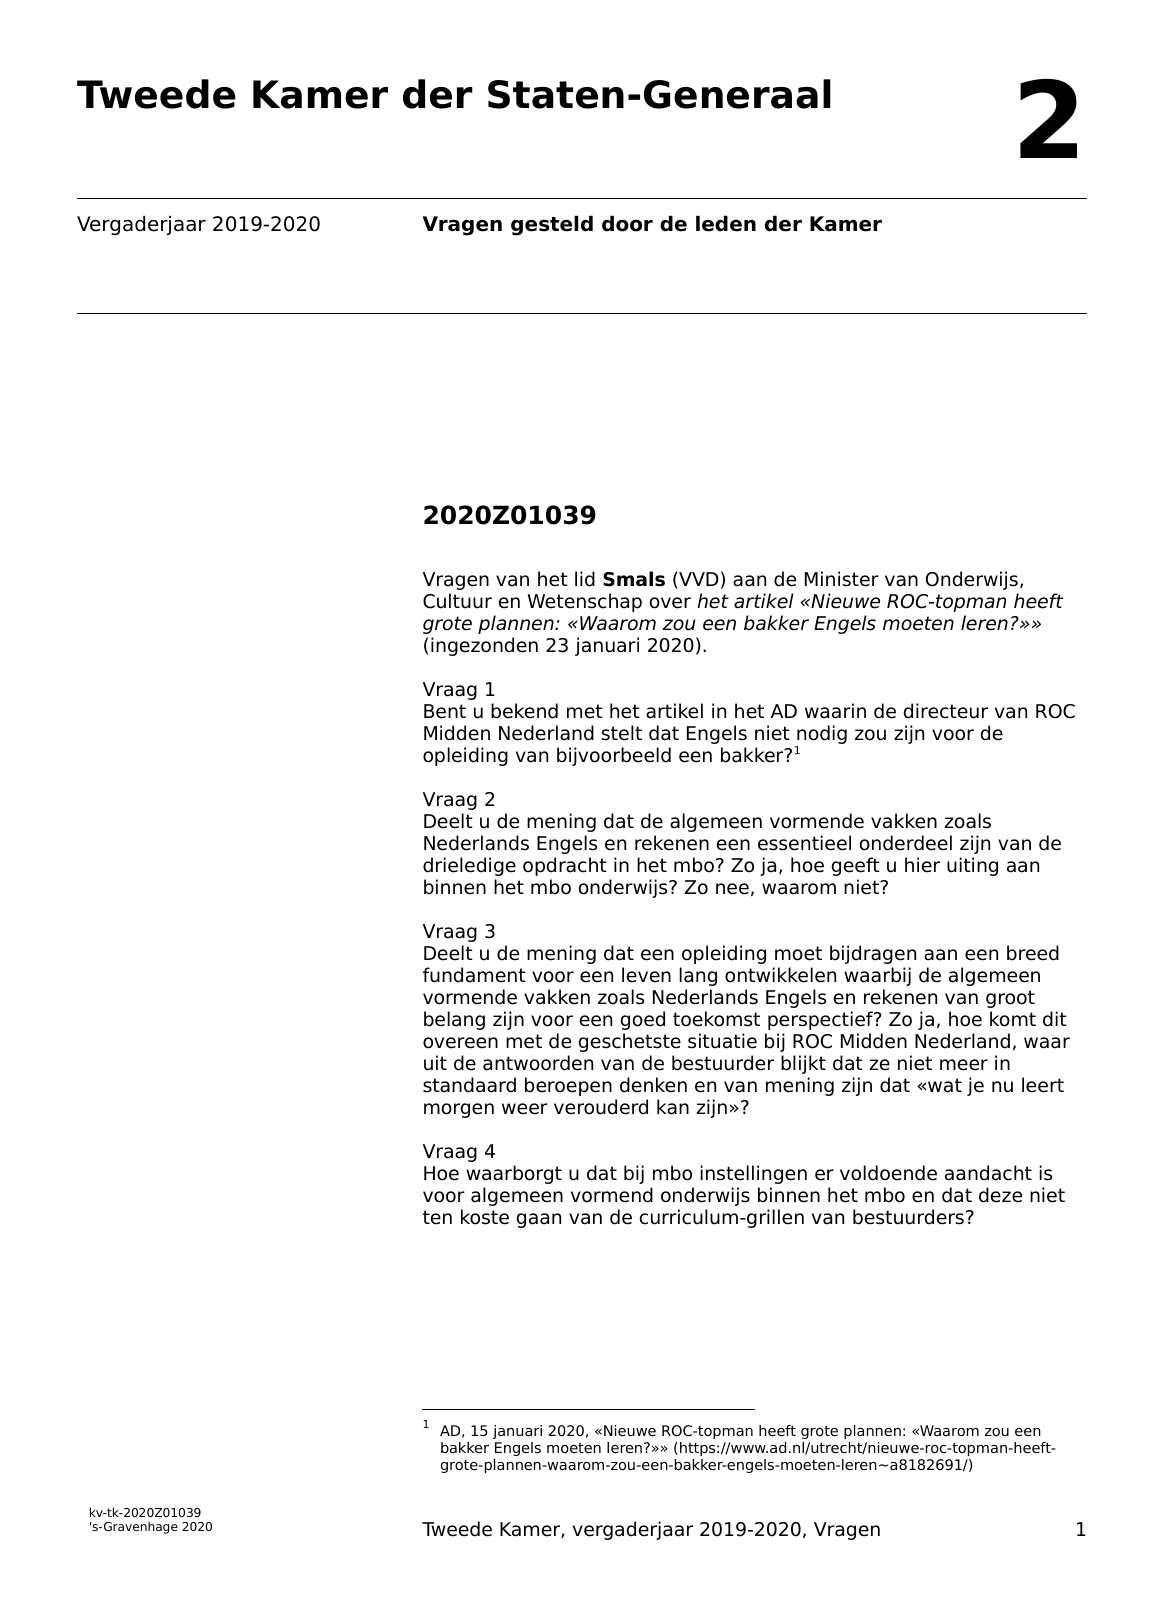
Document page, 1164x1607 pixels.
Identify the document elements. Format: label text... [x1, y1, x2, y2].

text Vraag 3 [422, 921, 1087, 943]
text kv-tk-2020Z01039 [88, 1506, 323, 1520]
text Bent u bekend met het artikel in het AD waarin de directeur van ROC Midden Nederland stelt dat Engels niet nodig zou zijn voor de opleiding van bijvoorbeeld een bakker? [422, 701, 1087, 767]
table_header 2 [886, 59, 1087, 198]
text Vraag 1 [422, 679, 1087, 701]
text 2020Z01039 [422, 501, 1087, 531]
text Hoe waarborgt u dat bij mbo instellingen er voldoende aandacht is voor algemeen vormend onderwijs binnen het mbo en dat deze niet ten koste gaan van de curriculum-grillen van bestuurders? [422, 1163, 1087, 1229]
table_cell Vragen gesteld door de leden der Kamer [422, 199, 1087, 313]
text Vraag 2 [422, 789, 1087, 811]
table_header Tweede Kamer der Staten-Generaal [77, 59, 886, 198]
text Vragen van het lid Smals (VVD) aan de Minister van Onderwijs, Cultuur en Wetenschap over het artikel «Nieuwe ROC-topman heeft grote plannen: «Waarom zou een bakker Engels moeten leren?»» (ingezonden 23 januari 2020). [422, 569, 1087, 657]
text Deelt u de mening dat de algemeen vormende vakken zoals Nederlands Engels en rekenen een essentieel onderdeel zijn van de drieledige opdracht in het mbo? Zo ja, hoe geeft u hier uiting aan binnen het mbo onderwijs? Zo nee, waarom niet? [422, 811, 1087, 899]
text 's-Gravenhage 2020 [88, 1520, 323, 1534]
text Deelt u de mening dat een opleiding moet bijdragen aan een breed fundament voor een leven lang ontwikkelen waarbij de algemeen vormende vakken zoals Nederlands Engels en rekenen van groot belang zijn voor een goed toekomst perspectief? Zo ja, hoe komt dit overeen met de geschetste situatie bij ROC Midden Nederland, waar uit de antwoorden van de bestuurder blijkt dat ze niet meer in standaard beroepen denken en van mening zijn dat «wat je nu leert morgen weer verouderd kan zijn»? [422, 943, 1087, 1119]
table_cell Vergaderjaar 2019-2020 [77, 199, 422, 313]
text Vraag 4 [422, 1141, 1087, 1163]
text AD, 15 januari 2020, «Nieuwe ROC-topman heeft grote plannen: «Waarom zou een bakker Engels moeten leren?»» (https://www.ad.nl/utrecht/nieuwe-roc-topman-heeft-grote-plannen-waarom-zou-een-bakker-engels-moeten-leren~a8182691/) [422, 1418, 1087, 1474]
